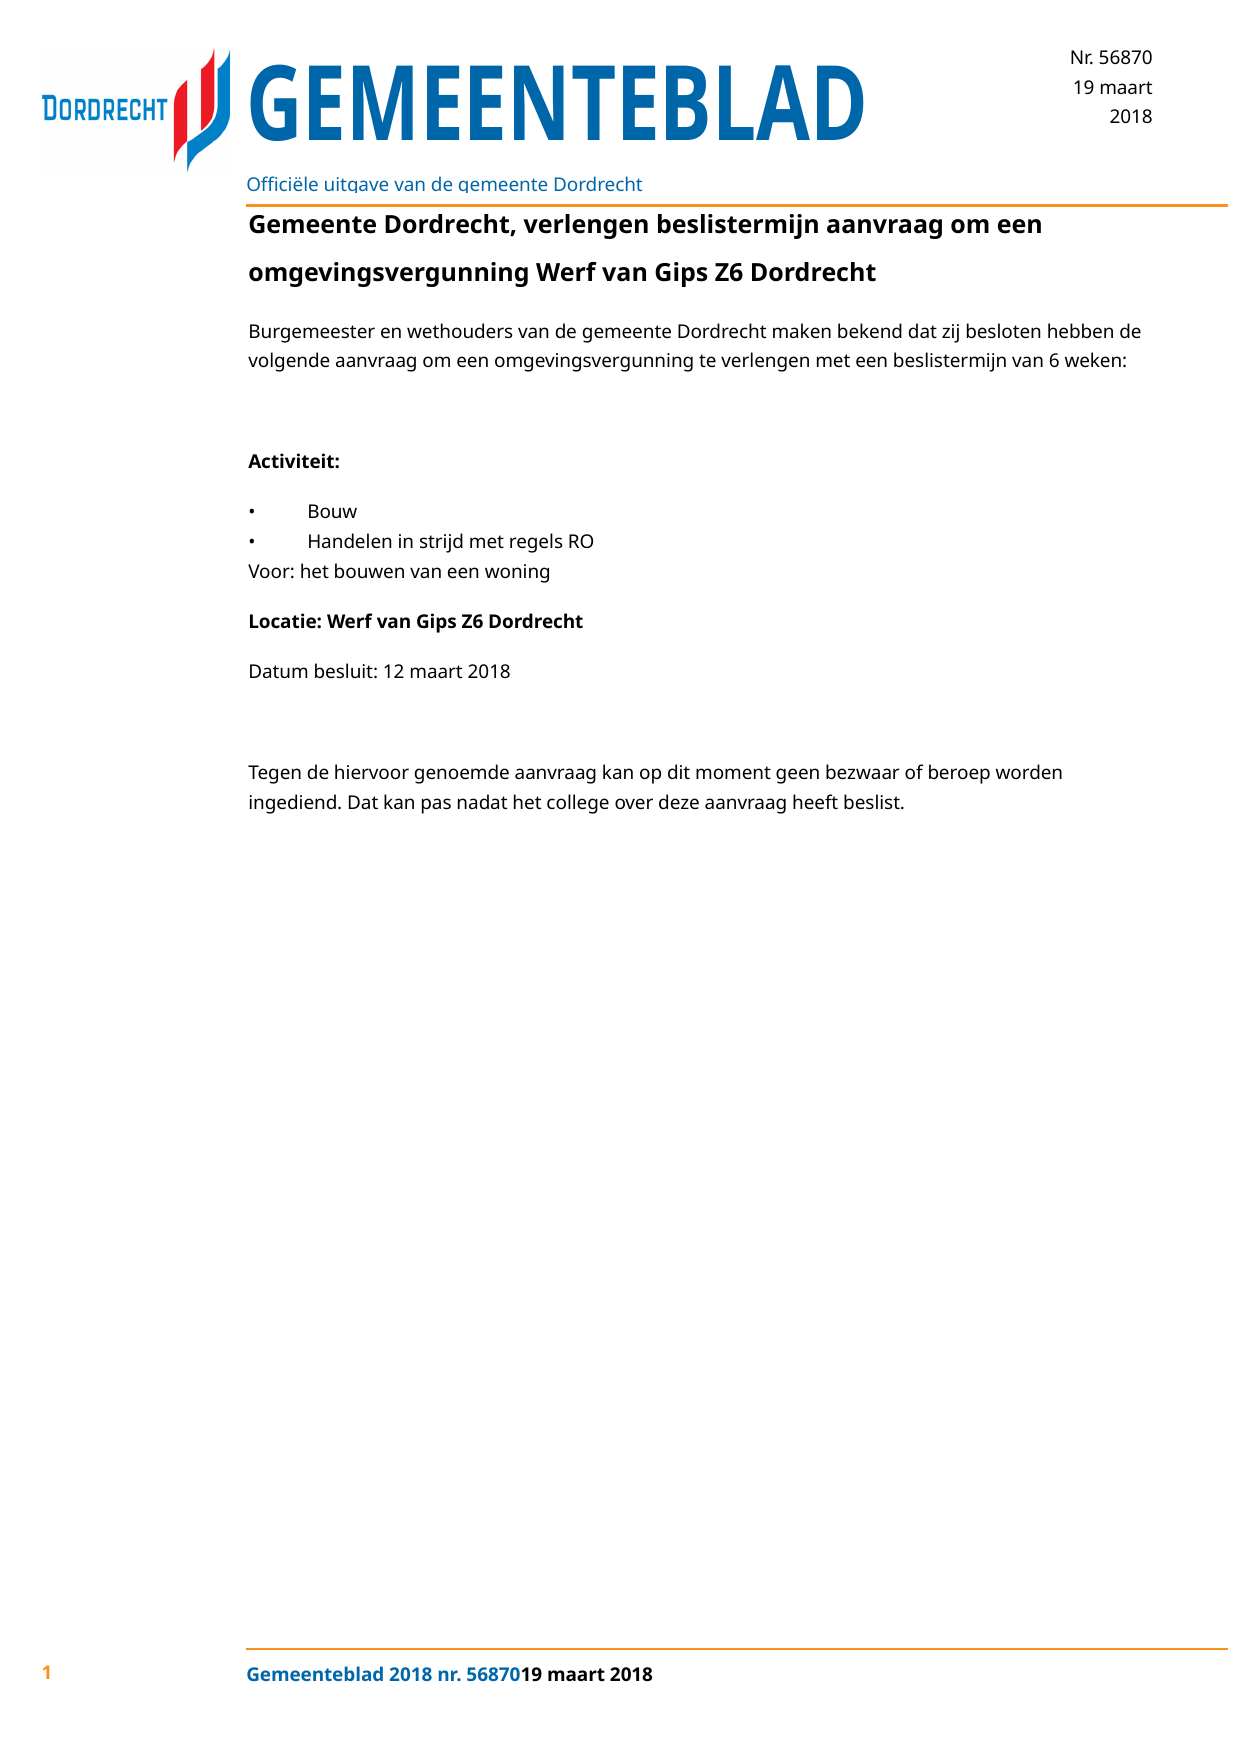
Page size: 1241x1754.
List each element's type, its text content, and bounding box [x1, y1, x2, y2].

text Datum besluit: 12 maart 2018 [248, 659, 1152, 684]
picture [41, 47, 231, 172]
text Activiteit: [248, 448, 1152, 474]
list Bouw [248, 499, 1152, 524]
text Gemeente Dordrecht, verlengen beslistermijn aanvraag om een omgevingsvergunning Werf van Gips Z6 Dordrecht [248, 207, 1152, 288]
text Burgemeester en wethouders van de gemeente Dordrecht maken bekend dat zij besloten hebben de volgende aanvraag om een omgevingsvergunning te verlengen met een beslistermijn van 6 weken: [248, 318, 1152, 373]
text Voor: het bouwen van een woning [248, 558, 1152, 584]
text Tegen de hiervoor genoemde aanvraag kan op dit moment geen bezwaar of beroep worden ingediend. Dat kan pas nadat het college over deze aanvraag heeft beslist. [248, 759, 1152, 815]
text Locatie: Werf van Gips Z6 Dordrecht [248, 608, 1152, 634]
list Handelen in strijd met regels RO [248, 528, 1152, 554]
